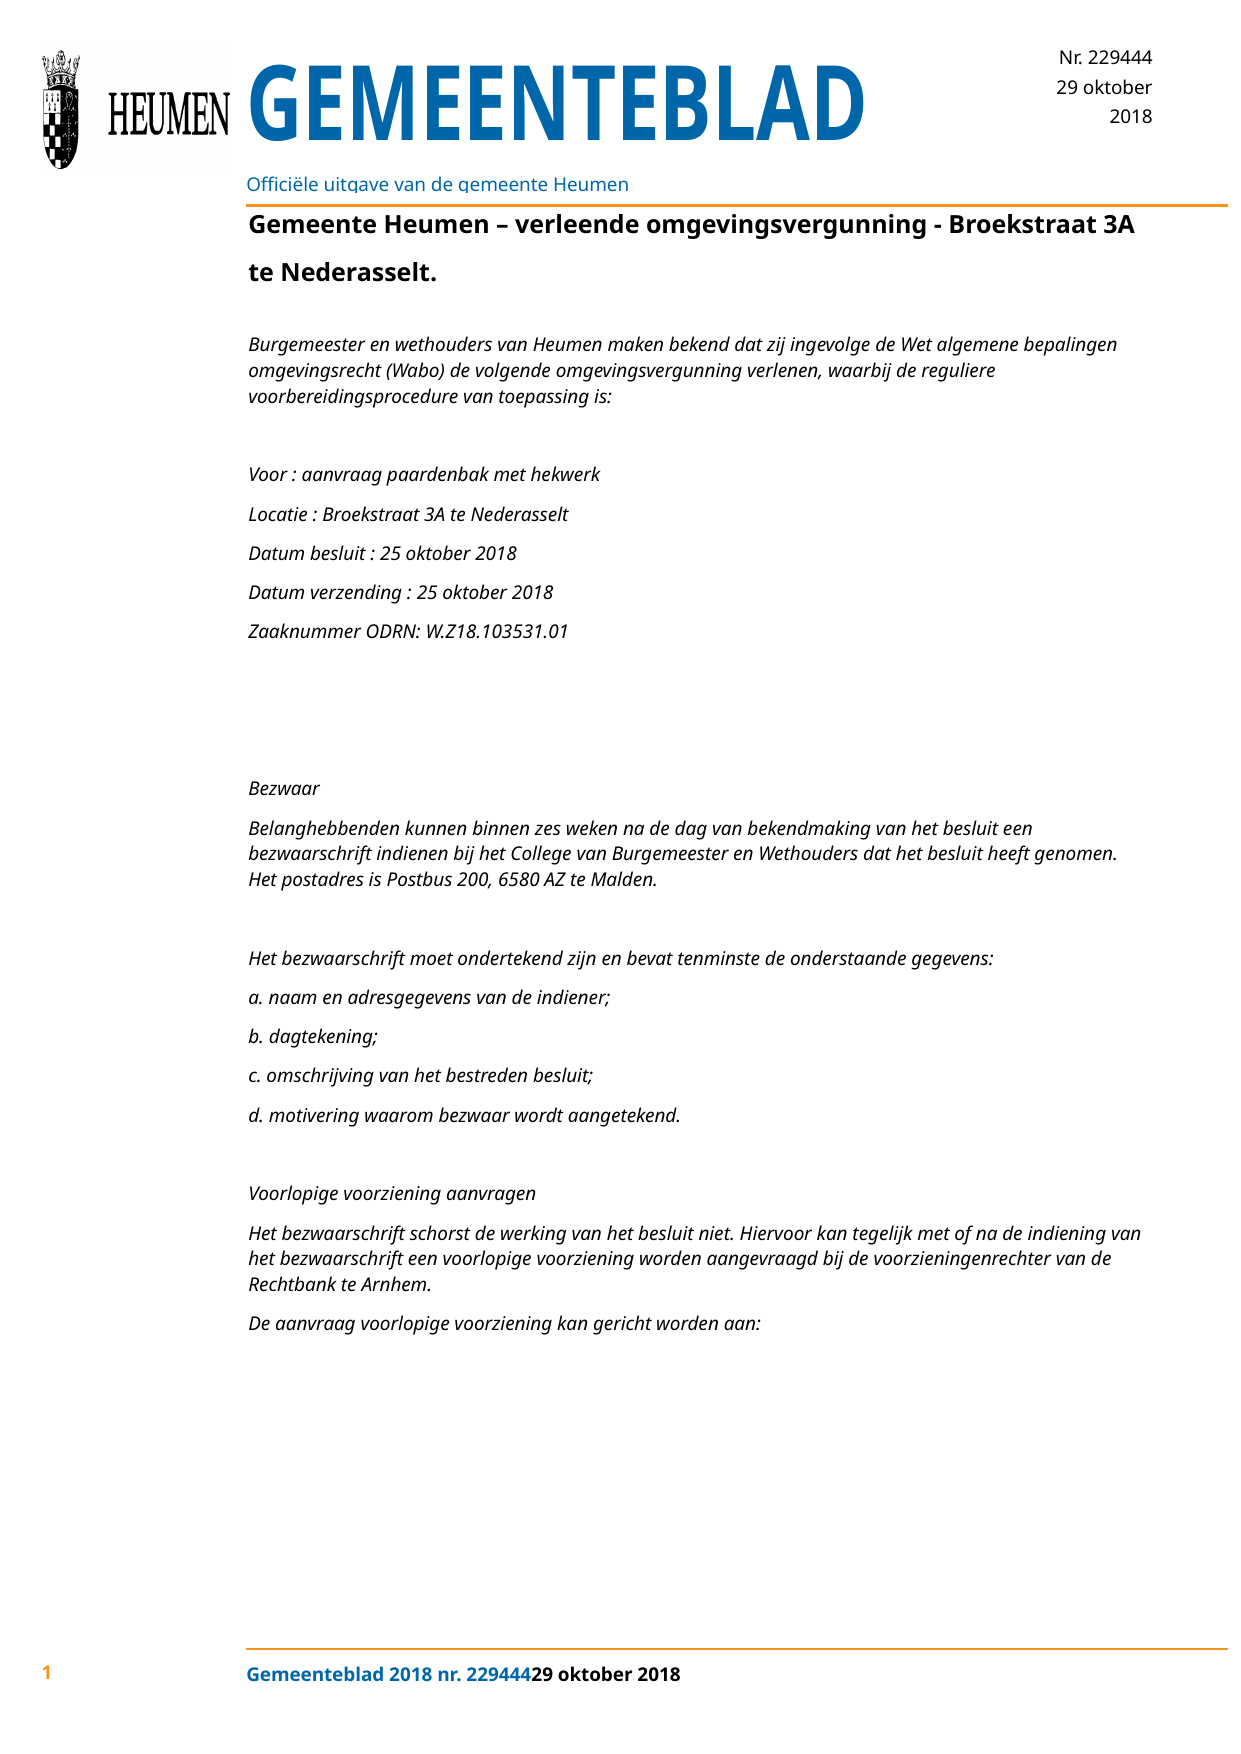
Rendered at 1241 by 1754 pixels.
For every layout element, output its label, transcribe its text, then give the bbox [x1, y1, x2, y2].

text Belanghebbenden kunnen binnen zes weken na de dag van bekendmaking van het besluit een bezwaarschrift indienen bij het College van Burgemeester en Wethouders dat het besluit heeft genomen. Het postadres is Postbus 200, 6580 AZ te Malden. [248, 815, 1152, 892]
text a. naam en adresgegevens van de indiener; [248, 984, 1152, 1010]
text Gemeente Heumen – verleende omgevingsvergunning - Broekstraat 3A te Nederasselt. [248, 207, 1152, 288]
text b. dagtekening; [248, 1023, 1152, 1049]
text Voorlopige voorziening aanvragen [248, 1181, 1152, 1206]
text Datum besluit : 25 oktober 2018 [248, 540, 1152, 566]
text d. motivering waarom bezwaar wordt aangetekend. [248, 1102, 1152, 1128]
text Locatie : Broekstraat 3A te Nederasselt [248, 501, 1152, 526]
text Zaaknummer ODRN: W.Z18.103531.01 [248, 618, 1152, 644]
text c. omschrijving van het bestreden besluit; [248, 1063, 1152, 1088]
text Het bezwaarschrift moet ondertekend zijn en bevat tenminste de onderstaande gegevens: [248, 945, 1152, 971]
text De aanvraag voorlopige voorziening kan gericht worden aan: [248, 1311, 1152, 1336]
text Het bezwaarschrift schorst de werking van het besluit niet. Hiervoor kan tegelijk met of na de indiening van het bezwaarschrift een voorlopige voorziening worden aangevraagd bij de voorzieningenrechter van de Rechtbank te Arnhem. [248, 1220, 1152, 1297]
text Voor : aanvraag paardenbak met hekwerk [248, 461, 1152, 487]
text Burgemeester en wethouders van Heumen maken bekend dat zij ingevolge de Wet algemene bepalingen omgevingsrecht (Wabo) de volgende omgevingsvergunning verlenen, waarbij de reguliere voorbereidingsprocedure van toepassing is: [248, 331, 1152, 409]
text Datum verzending : 25 oktober 2018 [248, 579, 1152, 605]
text Bezwaar [248, 776, 1152, 801]
picture [41, 47, 231, 172]
